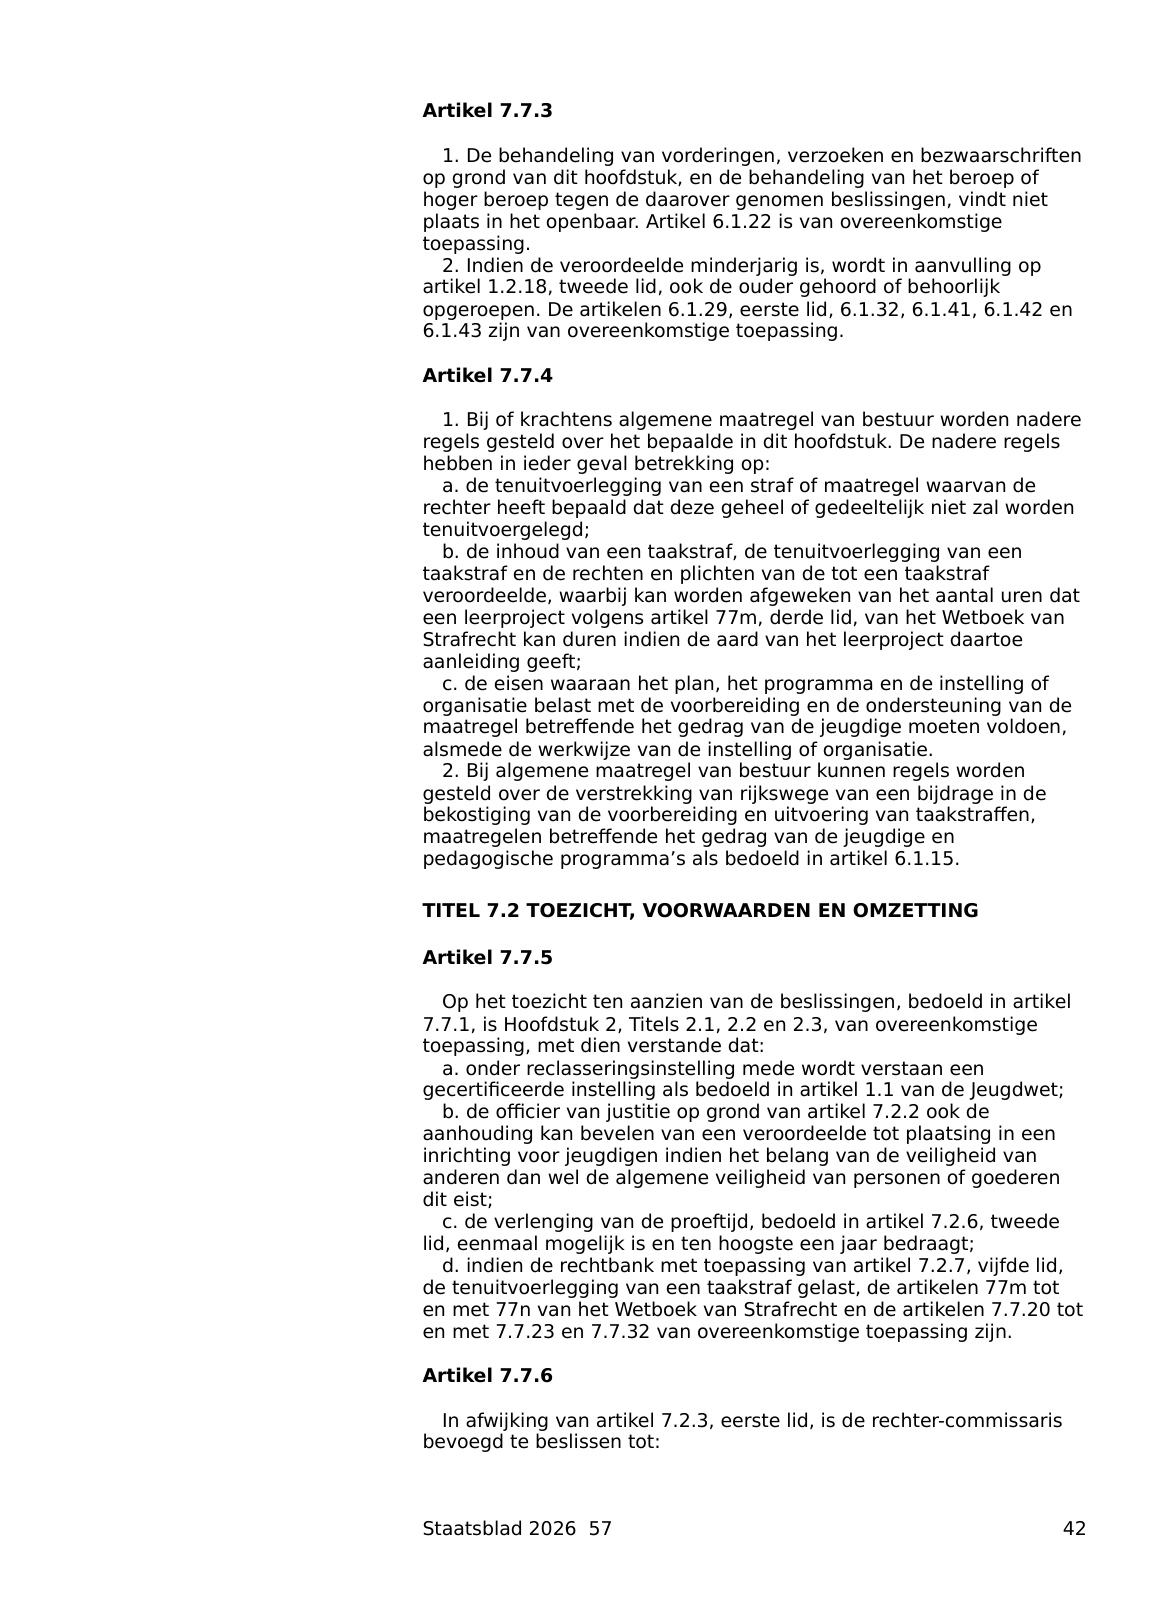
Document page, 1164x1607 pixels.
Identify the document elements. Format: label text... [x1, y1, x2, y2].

text 2. Bij algemene maatregel van bestuur kunnen regels worden gesteld over de verstrekking van rijkswege van een bijdrage in de bekostiging van de voorbereiding en uitvoering van taakstraffen, maatregelen betreffende het gedrag van de jeugdige en pedagogische programma’s als bedoeld in artikel 6.1.15. [422, 760, 1087, 870]
text 2. Indien de veroordeelde minderjarig is, wordt in aanvulling op artikel 1.2.18, tweede lid, ook de ouder gehoord of behoorlijk opgeroepen. De artikelen 6.1.29, eerste lid, 6.1.32, 6.1.41, 6.1.42 en 6.1.43 zijn van overeenkomstige toepassing. [422, 254, 1087, 342]
subtitle TITEL 7.2 TOEZICHT, VOORWAARDEN EN OMZETTING [422, 900, 1087, 922]
subtitle Artikel 7.7.4 [422, 364, 1087, 387]
text Op het toezicht ten aanzien van de beslissingen, bedoeld in artikel 7.7.1, is Hoofdstuk 2, Titels 2.1, 2.2 en 2.3, van overeenkomstige toepassing, met dien verstande dat: [422, 991, 1087, 1057]
text a. onder reclasseringsinstelling mede wordt verstaan een gecertificeerde instelling als bedoeld in artikel 1.1 van de Jeugdwet; [422, 1057, 1087, 1101]
text c. de eisen waaraan het plan, het programma en de instelling of organisatie belast met de voorbereiding en de ondersteuning van de maatregel betreffende het gedrag van de jeugdige moeten voldoen, alsmede de werkwijze van de instelling of organisatie. [422, 672, 1087, 760]
text a. de tenuitvoerlegging van een straf of maatregel waarvan de rechter heeft bepaald dat deze geheel of gedeeltelijk niet zal worden tenuitvoergelegd; [422, 475, 1087, 541]
text In afwijking van artikel 7.2.3, eerste lid, is de rechter-commissaris bevoegd te beslissen tot: [422, 1409, 1087, 1453]
text 1. Bij of krachtens algemene maatregel van bestuur worden nadere regels gesteld over het bepaalde in dit hoofdstuk. De nadere regels hebben in ieder geval betrekking op: [422, 409, 1087, 475]
subtitle Artikel 7.7.3 [422, 100, 1087, 122]
text d. indien de rechtbank met toepassing van artikel 7.2.7, vijfde lid, de tenuitvoerlegging van een taakstraf gelast, de artikelen 77m tot en met 77n van het Wetboek van Strafrecht en de artikelen 7.7.20 tot en met 7.7.23 en 7.7.32 van overeenkomstige toepassing zijn. [422, 1255, 1087, 1343]
text 1. De behandeling van vorderingen, verzoeken en bezwaarschriften op grond van dit hoofdstuk, en de behandeling van het beroep of hoger beroep tegen de daarover genomen beslissingen, vindt niet plaats in het openbaar. Artikel 6.1.22 is van overeenkomstige toepassing. [422, 144, 1087, 254]
text b. de officier van justitie op grond van artikel 7.2.2 ook de aanhouding kan bevelen van een veroordeelde tot plaatsing in een inrichting voor jeugdigen indien het belang van de veiligheid van anderen dan wel de algemene veiligheid van personen of goederen dit eist; [422, 1101, 1087, 1211]
subtitle Artikel 7.7.5 [422, 947, 1087, 969]
subtitle Artikel 7.7.6 [422, 1365, 1087, 1387]
text c. de verlenging van de proeftijd, bedoeld in artikel 7.2.6, tweede lid, eenmaal mogelijk is en ten hoogste een jaar bedraagt; [422, 1211, 1087, 1255]
text b. de inhoud van een taakstraf, de tenuitvoerlegging van een taakstraf en de rechten en plichten van de tot een taakstraf veroordeelde, waarbij kan worden afgeweken van het aantal uren dat een leerproject volgens artikel 77m, derde lid, van het Wetboek van Strafrecht kan duren indien de aard van het leerproject daartoe aanleiding geeft; [422, 541, 1087, 672]
